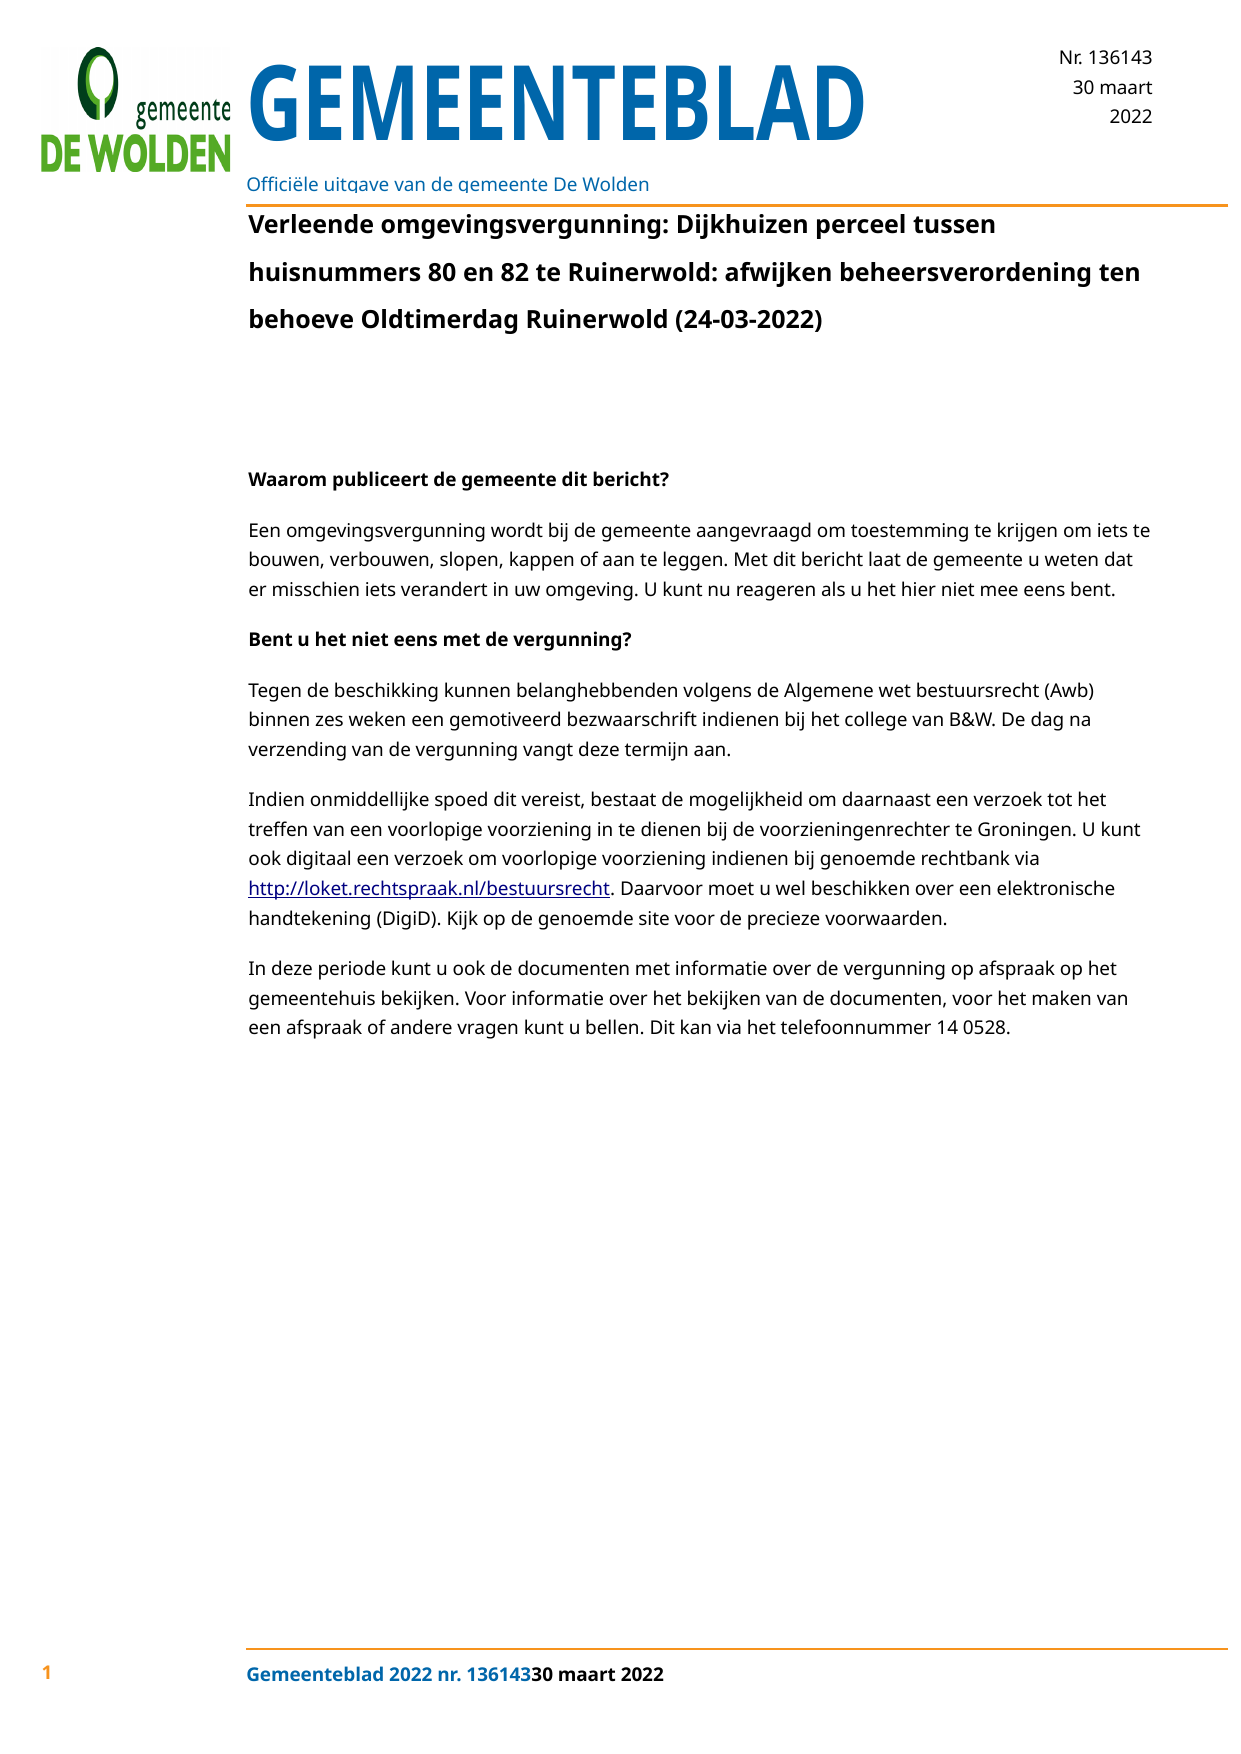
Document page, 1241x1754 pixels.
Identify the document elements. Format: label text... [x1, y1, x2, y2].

text Verleende omgevingsvergunning: Dijkhuizen perceel tussen huisnummers 80 en 82 te Ruinerwold: afwijken beheersverordening ten behoeve Oldtimerdag Ruinerwold (24-03-2022) [248, 207, 1152, 336]
text Indien onmiddellijke spoed dit vereist, bestaat de mogelijkheid om daarnaast een verzoek tot het treffen van een voorlopige voorziening in te dienen bij de voorzieningenrechter te Groningen. U kunt ook digitaal een verzoek om voorlopige voorziening indienen bij genoemde rechtbank via http://loket.rechtspraak.nl/bestuursrecht. Daarvoor moet u wel beschikken over een elektronische handtekening (DigiD). Kijk op de genoemde site voor de precieze voorwaarden. [248, 786, 1152, 930]
text Tegen de beschikking kunnen belanghebbenden volgens de Algemene wet bestuursrecht (Awb) binnen zes weken een gemotiveerd bezwaarschrift indienen bij het college van B&W. De dag na verzending van de vergunning vangt deze termijn aan. [248, 677, 1152, 762]
text Bent u het niet eens met de vergunning? [248, 626, 1152, 652]
text Waarom publiceert de gemeente dit bericht? [248, 466, 1152, 492]
text Een omgevingsvergunning wordt bij de gemeente aangevraagd om toestemming te krijgen om iets te bouwen, verbouwen, slopen, kappen of aan te leggen. Met dit bericht laat de gemeente u weten dat er misschien iets verandert in uw omgeving. U kunt nu reageren als u het hier niet mee eens bent. [248, 517, 1152, 602]
text In deze periode kunt u ook de documenten met informatie over de vergunning op afspraak op het gemeentehuis bekijken. Voor informatie over het bekijken van de documenten, voor het maken van een afspraak of andere vragen kunt u bellen. Dit kan via het telefoonnummer 14 0528. [248, 955, 1152, 1040]
picture [41, 47, 231, 172]
